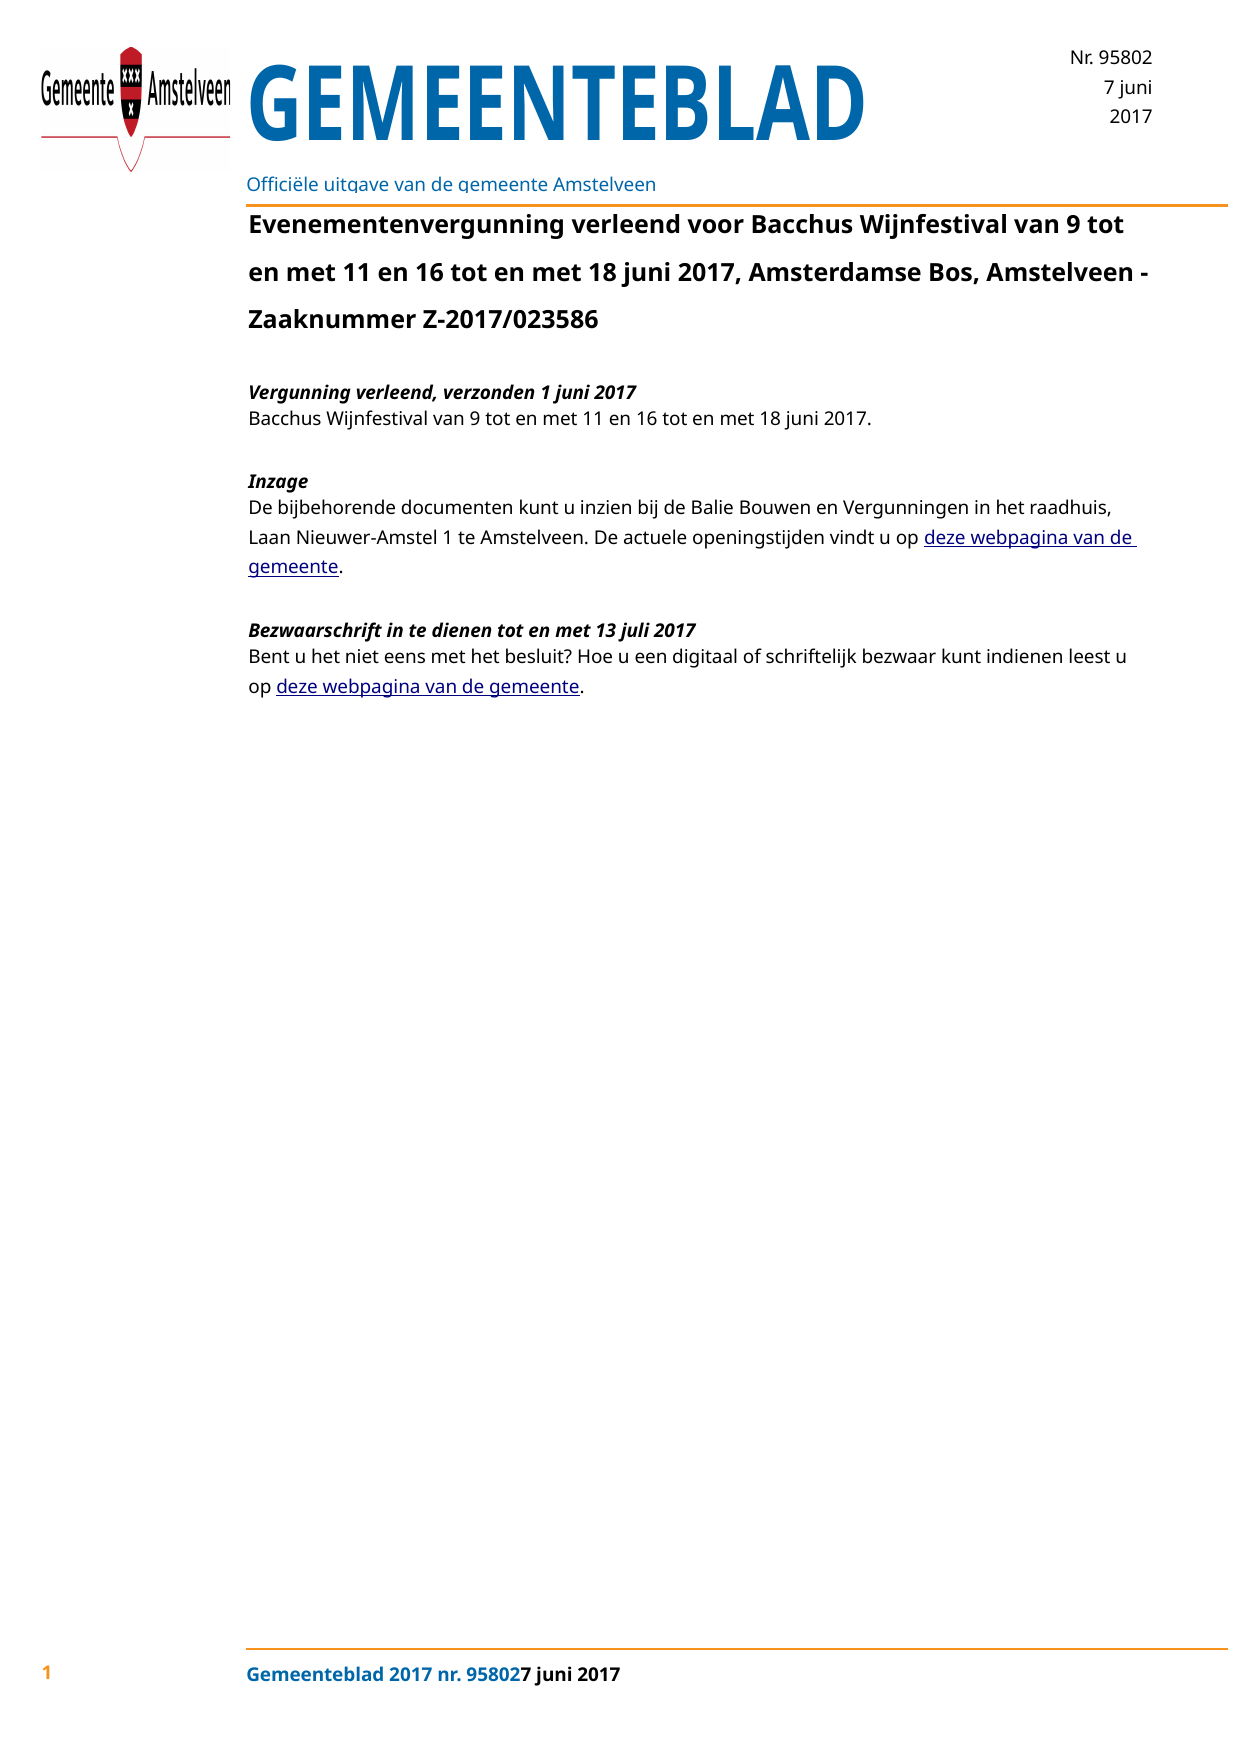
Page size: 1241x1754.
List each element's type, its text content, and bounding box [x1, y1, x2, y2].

text Bezwaarschrift in te dienen tot en met 13 juli 2017 [248, 618, 1152, 643]
text Evenementenvergunning verleend voor Bacchus Wijnfestival van 9 tot en met 11 en 16 tot en met 18 juni 2017, Amsterdamse Bos, Amstelveen - Zaaknummer Z-2017/023586 [248, 207, 1152, 336]
text Vergunning verleend, verzonden 1 juni 2017 [248, 379, 1152, 405]
text Inzage [248, 469, 1152, 494]
text Bacchus Wijnfestival van 9 tot en met 11 en 16 tot en met 18 juni 2017. [248, 405, 1152, 431]
text De bijbehorende documenten kunt u inzien bij de Balie Bouwen en Vergunningen in het raadhuis, Laan Nieuwer-Amstel 1 te Amstelveen. De actuele openingstijden vindt u op deze webpagina van de gemeente. [248, 494, 1152, 579]
text Bent u het niet eens met het besluit? Hoe u een digitaal of schriftelijk bezwaar kunt indienen leest u op deze webpagina van de gemeente. [248, 643, 1152, 699]
picture [41, 47, 231, 172]
